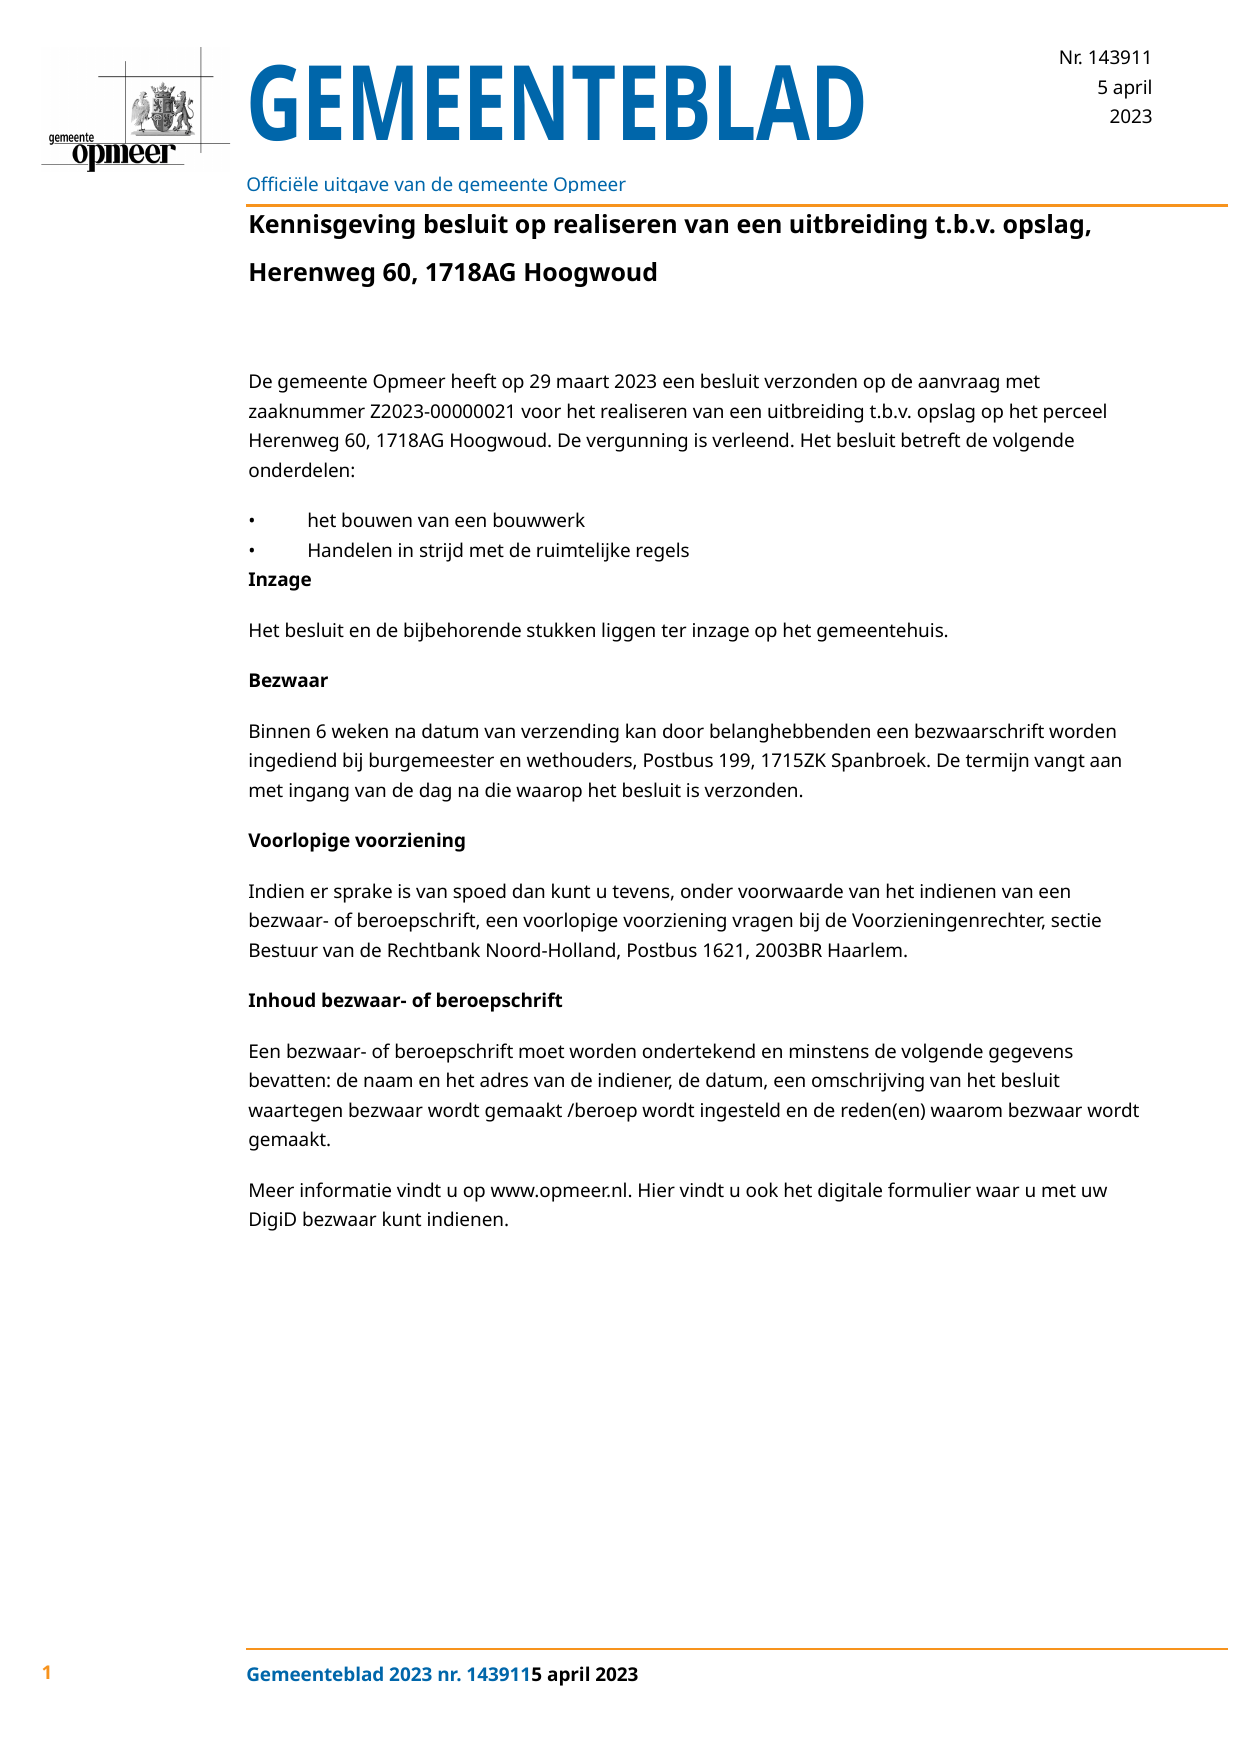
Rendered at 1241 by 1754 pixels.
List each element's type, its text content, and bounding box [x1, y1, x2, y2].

text Bezwaar [248, 667, 1152, 693]
text Binnen 6 weken na datum van verzending kan door belanghebbenden een bezwaarschrift worden ingediend bij burgemeester en wethouders, Postbus 199, 1715ZK Spanbroek. De termijn vangt aan met ingang van de dag na die waarop het besluit is verzonden. [248, 718, 1152, 803]
text Indien er sprake is van spoed dan kunt u tevens, onder voorwaarde van het indienen van een bezwaar- of beroepschrift, een voorlopige voorziening vragen bij de Voorzieningenrechter, sectie Bestuur van de Rechtbank Noord-Holland, Postbus 1621, 2003BR Haarlem. [248, 878, 1152, 963]
text Kennisgeving besluit op realiseren van een uitbreiding t.b.v. opslag, Herenweg 60, 1718AG Hoogwoud [248, 207, 1152, 288]
text Meer informatie vindt u op www.opmeer.nl. Hier vindt u ook het digitale formulier waar u met uw DigiD bezwaar kunt indienen. [248, 1177, 1152, 1232]
list het bouwen van een bouwwerk [248, 507, 1152, 533]
text Het besluit en de bijbehorende stukken liggen ter inzage op het gemeentehuis. [248, 617, 1152, 643]
text Inzage [248, 567, 1152, 592]
text De gemeente Opmeer heeft op 29 maart 2023 een besluit verzonden op de aanvraag met zaaknummer Z2023-00000021 voor het realiseren van een uitbreiding t.b.v. opslag op het perceel Herenweg 60, 1718AG Hoogwoud. De vergunning is verleend. Het besluit betreft de volgende onderdelen: [248, 368, 1152, 483]
list Handelen in strijd met de ruimtelijke regels [248, 537, 1152, 563]
picture [41, 47, 231, 172]
text Inhoud bezwaar- of beroepschrift [248, 987, 1152, 1013]
text Een bezwaar- of beroepschrift moet worden ondertekend en minstens de volgende gegevens bevatten: de naam en het adres van de indiener, de datum, een omschrijving van het besluit waartegen bezwaar wordt gemaakt /beroep wordt ingesteld en de reden(en) waarom bezwaar wordt gemaakt. [248, 1038, 1152, 1152]
text Voorlopige voorziening [248, 827, 1152, 853]
